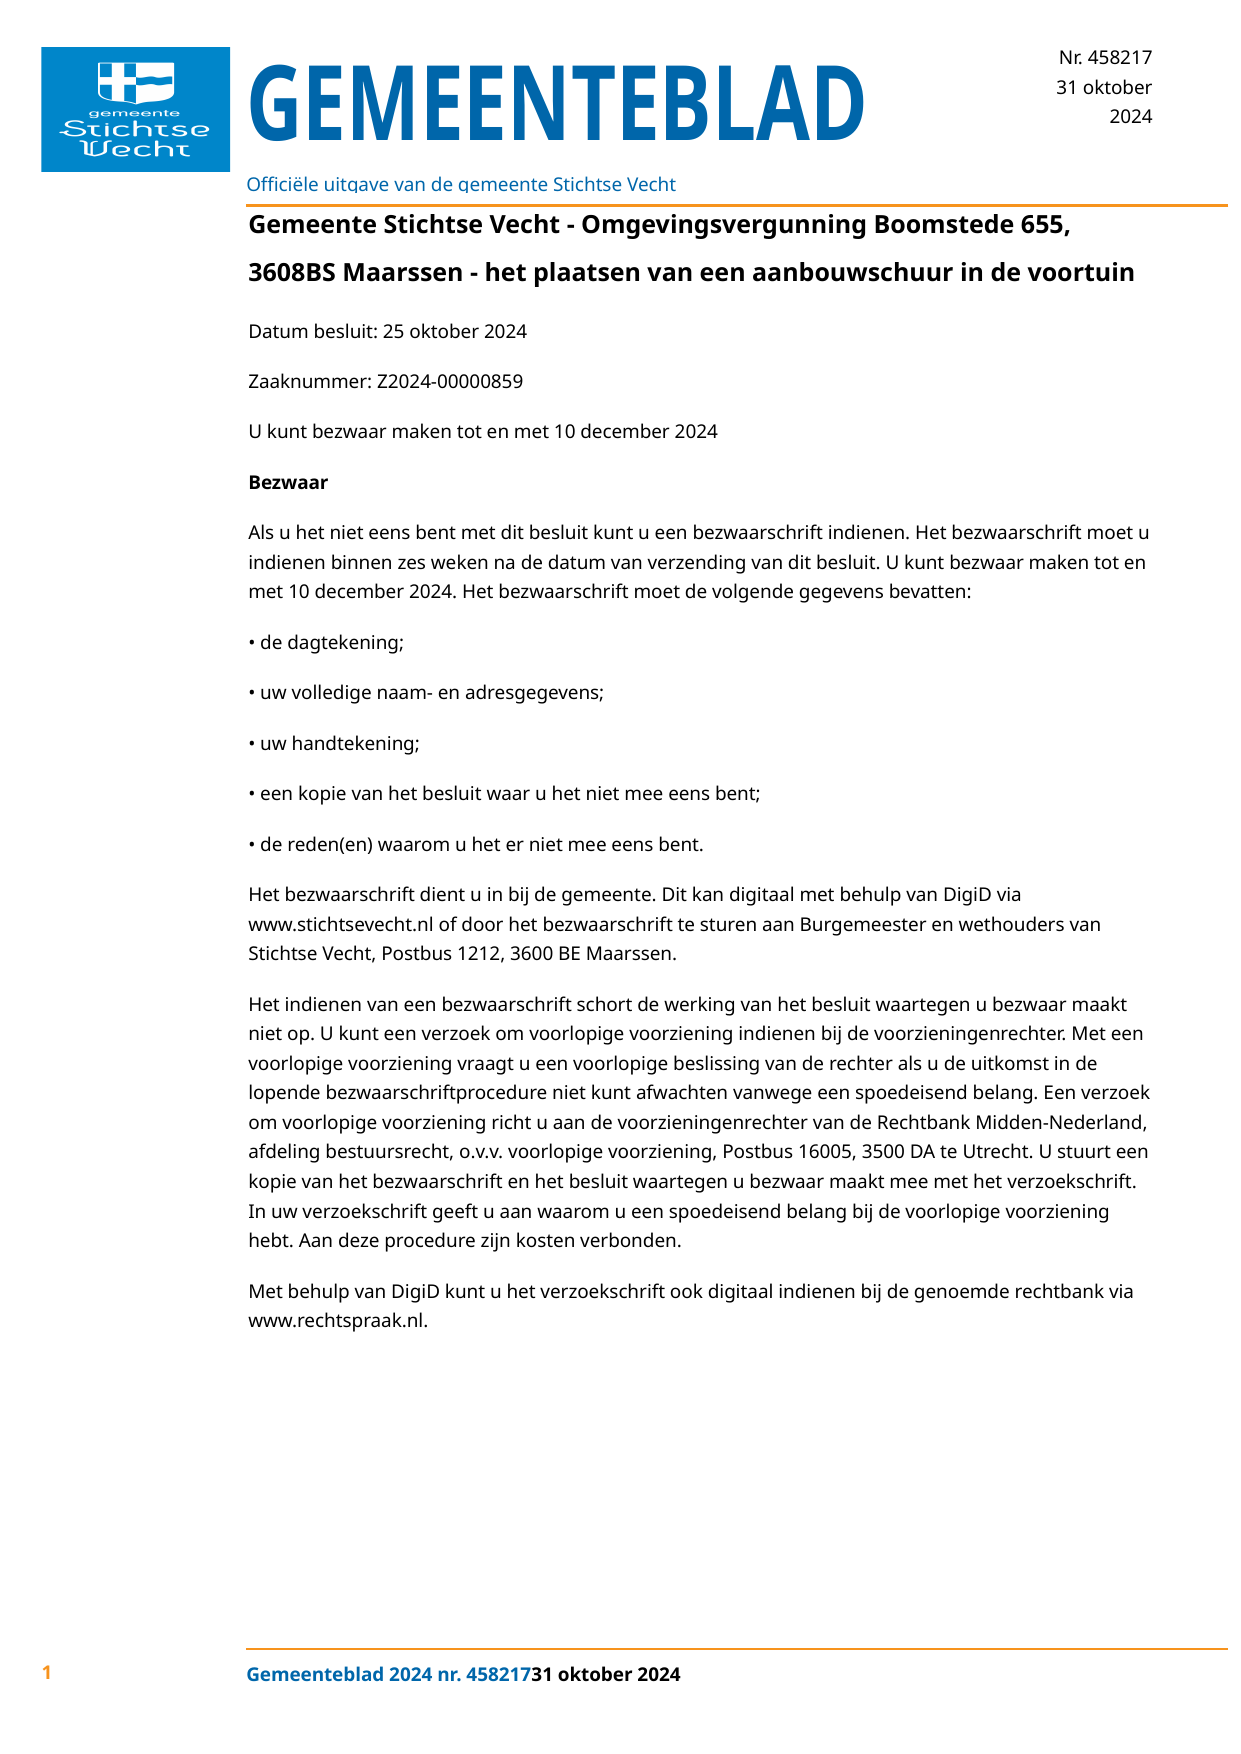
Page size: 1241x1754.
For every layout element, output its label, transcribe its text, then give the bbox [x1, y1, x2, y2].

text Het indienen van een bezwaarschrift schort de werking van het besluit waartegen u bezwaar maakt niet op. U kunt een verzoek om voorlopige voorziening indienen bij de voorzieningenrechter. Met een voorlopige voorziening vraagt u een voorlopige beslissing van de rechter als u de uitkomst in de lopende bezwaarschriftprocedure niet kunt afwachten vanwege een spoedeisend belang. Een verzoek om voorlopige voorziening richt u aan de voorzieningenrechter van de Rechtbank Midden-Nederland, afdeling bestuursrecht, o.v.v. voorlopige voorziening, Postbus 16005, 3500 DA te Utrecht. U stuurt een kopie van het bezwaarschrift en het besluit waartegen u bezwaar maakt mee met het verzoekschrift. In uw verzoekschrift geeft u aan waarom u een spoedeisend belang bij de voorlopige voorziening hebt. Aan deze procedure zijn kosten verbonden. [248, 991, 1152, 1253]
text Als u het niet eens bent met dit besluit kunt u een bezwaarschrift indienen. Het bezwaarschrift moet u indienen binnen zes weken na de datum van verzending van dit besluit. U kunt bezwaar maken tot en met 10 december 2024. Het bezwaarschrift moet de volgende gegevens bevatten: [248, 519, 1152, 604]
text Met behulp van DigiD kunt u het verzoekschrift ook digitaal indienen bij de genoemde rechtbank via www.rechtspraak.nl. [248, 1278, 1152, 1333]
text • de reden(en) waarom u het er niet mee eens bent. [248, 831, 1152, 857]
text • de dagtekening; [248, 629, 1152, 655]
text Datum besluit: 25 oktober 2024 [248, 318, 1152, 344]
text • uw volledige naam- en adresgegevens; [248, 679, 1152, 705]
text • een kopie van het besluit waar u het niet mee eens bent; [248, 780, 1152, 806]
text Bezwaar [248, 469, 1152, 495]
text Het bezwaarschrift dient u in bij de gemeente. Dit kan digitaal met behulp van DigiD via www.stichtsevecht.nl of door het bezwaarschrift te sturen aan Burgemeester en wethouders van Stichtse Vecht, Postbus 1212, 3600 BE Maarssen. [248, 881, 1152, 966]
picture [99, 63, 135, 101]
text U kunt bezwaar maken tot en met 10 december 2024 [248, 419, 1152, 444]
text Gemeente Stichtse Vecht - Omgevingsvergunning Boomstede 655, 3608BS Maarssen - het plaatsen van een aanbouwschuur in de voortuin [248, 207, 1152, 288]
text • uw handtekening; [248, 730, 1152, 756]
text Zaaknummer: Z2024-00000859 [248, 368, 1152, 394]
picture [137, 63, 174, 103]
